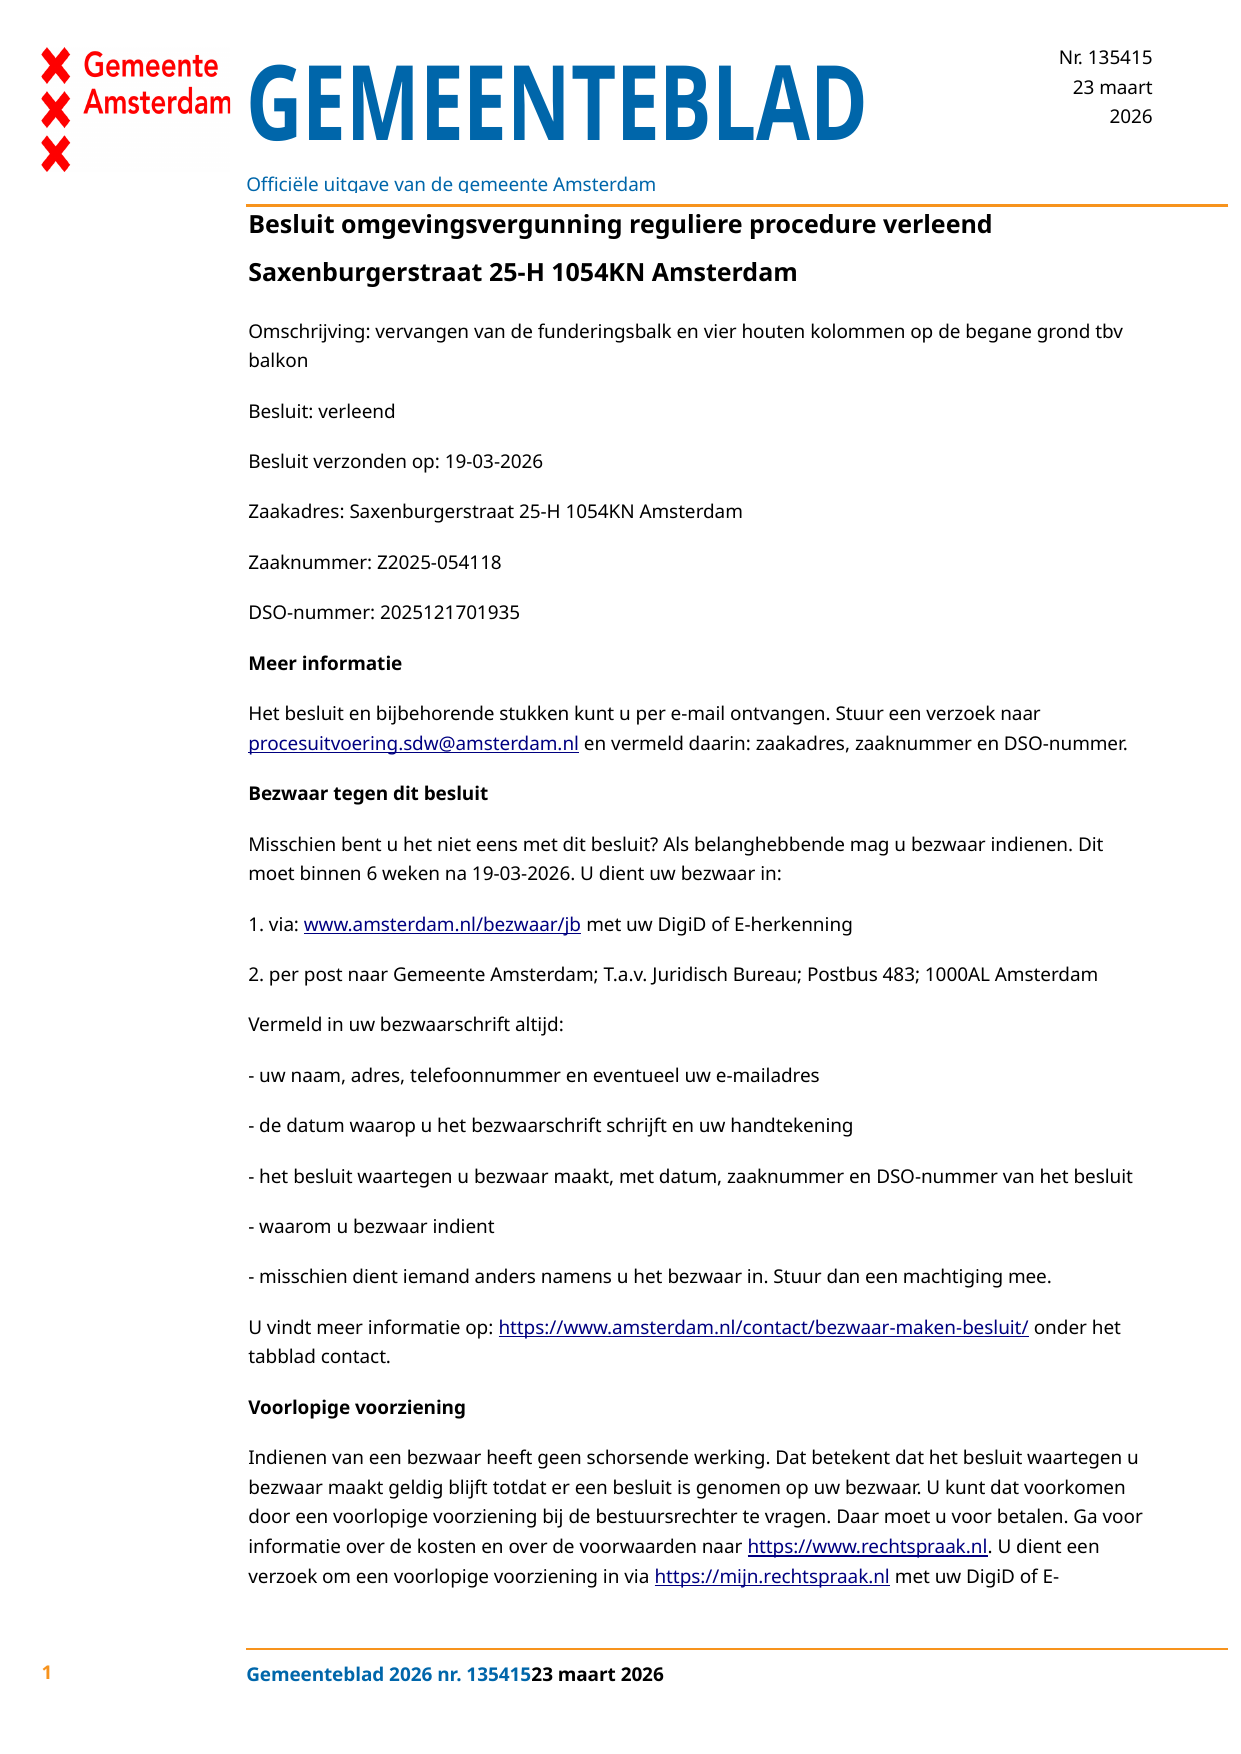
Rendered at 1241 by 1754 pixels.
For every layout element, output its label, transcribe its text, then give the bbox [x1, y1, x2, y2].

text Voorlopige voorziening [248, 1394, 1152, 1420]
text Vermeld in uw bezwaarschrift altijd: [248, 1012, 1152, 1037]
text Besluit verzonden op: 19-03-2026 [248, 448, 1152, 474]
text Het besluit en bijbehorende stukken kunt u per e-mail ontvangen. Stuur een verzoek naar procesuitvoering.sdw@amsterdam.nl en vermeld daarin: zaakadres, zaaknummer en DSO-nummer. [248, 700, 1152, 756]
text Zaaknummer: Z2025-054118 [248, 549, 1152, 575]
text U vindt meer informatie op: https://www.amsterdam.nl/contact/bezwaar-maken-besluit/ onder het tabblad contact. [248, 1314, 1152, 1369]
text DSO-nummer: 2025121701935 [248, 599, 1152, 625]
text Besluit: verleend [248, 398, 1152, 424]
text Meer informatie [248, 650, 1152, 676]
text 2. per post naar Gemeente Amsterdam; T.a.v. Juridisch Bureau; Postbus 483; 1000AL Amsterdam [248, 961, 1152, 987]
text - het besluit waartegen u bezwaar maakt, met datum, zaaknummer en DSO-nummer van het besluit [248, 1163, 1152, 1189]
text - misschien dient iemand anders namens u het bezwaar in. Stuur dan een machtiging mee. [248, 1264, 1152, 1289]
text Indienen van een bezwaar heeft geen schorsende werking. Dat betekent dat het besluit waartegen u bezwaar maakt geldig blijft totdat er een besluit is genomen op uw bezwaar. U kunt dat voorkomen door een voorlopige voorziening bij de bestuursrechter te vragen. Daar moet u voor betalen. Ga voor informatie over de kosten en over de voorwaarden naar https://www.rechtspraak.nl. U dient een verzoek om een voorlopige voorziening in via https://mijn.rechtspraak.nl met uw DigiD of E- [248, 1444, 1152, 1589]
text Besluit omgevingsvergunning reguliere procedure verleend Saxenburgerstraat 25-H 1054KN Amsterdam [248, 207, 1152, 288]
text - uw naam, adres, telefoonnummer en eventueel uw e-mailadres [248, 1062, 1152, 1088]
text - de datum waarop u het bezwaarschrift schrijft en uw handtekening [248, 1112, 1152, 1138]
text Omschrijving: vervangen van de funderingsbalk en vier houten kolommen op de begane grond tbv balkon [248, 318, 1152, 373]
text - waarom u bezwaar indient [248, 1213, 1152, 1239]
text 1. via: www.amsterdam.nl/bezwaar/jb met uw DigiD of E-herkenning [248, 911, 1152, 937]
text Zaakadres: Saxenburgerstraat 25-H 1054KN Amsterdam [248, 499, 1152, 524]
picture [41, 47, 231, 172]
text Misschien bent u het niet eens met dit besluit? Als belanghebbende mag u bezwaar indienen. Dit moet binnen 6 weken na 19-03-2026. U dient uw bezwaar in: [248, 831, 1152, 886]
text Bezwaar tegen dit besluit [248, 780, 1152, 806]
